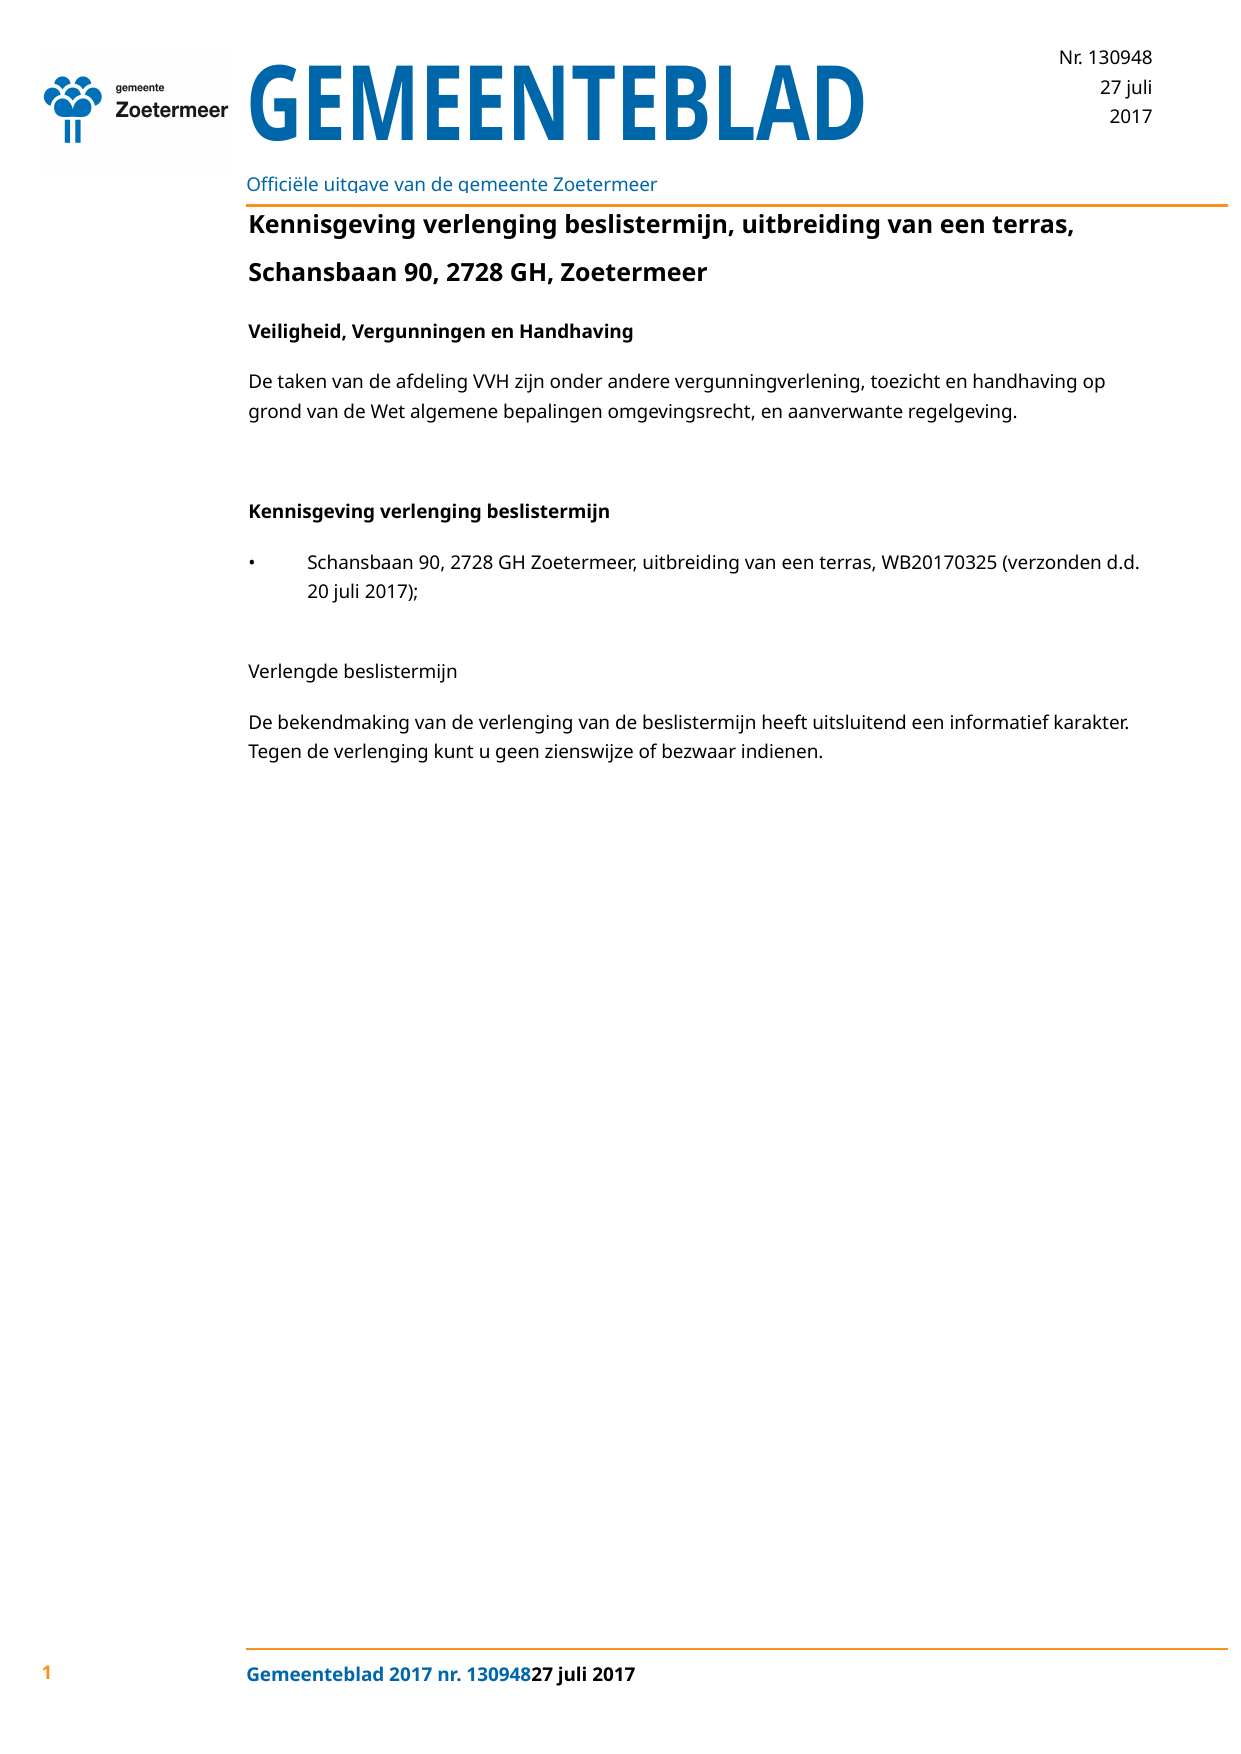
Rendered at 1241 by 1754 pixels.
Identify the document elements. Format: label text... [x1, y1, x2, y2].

text Verlengde beslistermijn [248, 659, 1152, 684]
list Schansbaan 90, 2728 GH Zoetermeer, uitbreiding van een terras, WB20170325 (verzonden d.d. 20 juli 2017); [248, 549, 1152, 604]
text Kennisgeving verlenging beslistermijn, uitbreiding van een terras, Schansbaan 90, 2728 GH, Zoetermeer [248, 207, 1152, 288]
text De bekendmaking van de verlenging van de beslistermijn heeft uitsluitend een informatief karakter. Tegen de verlenging kunt u geen zienswijze of bezwaar indienen. [248, 709, 1152, 764]
text De taken van de afdeling VVH zijn onder andere vergunningverlening, toezicht en handhaving op grond van de Wet algemene bepalingen omgevingsrecht, en aanverwante regelgeving. [248, 368, 1152, 424]
picture [41, 47, 231, 172]
text Veiligheid, Vergunningen en Handhaving [248, 318, 1152, 344]
text Kennisgeving verlenging beslistermijn [248, 499, 1152, 524]
